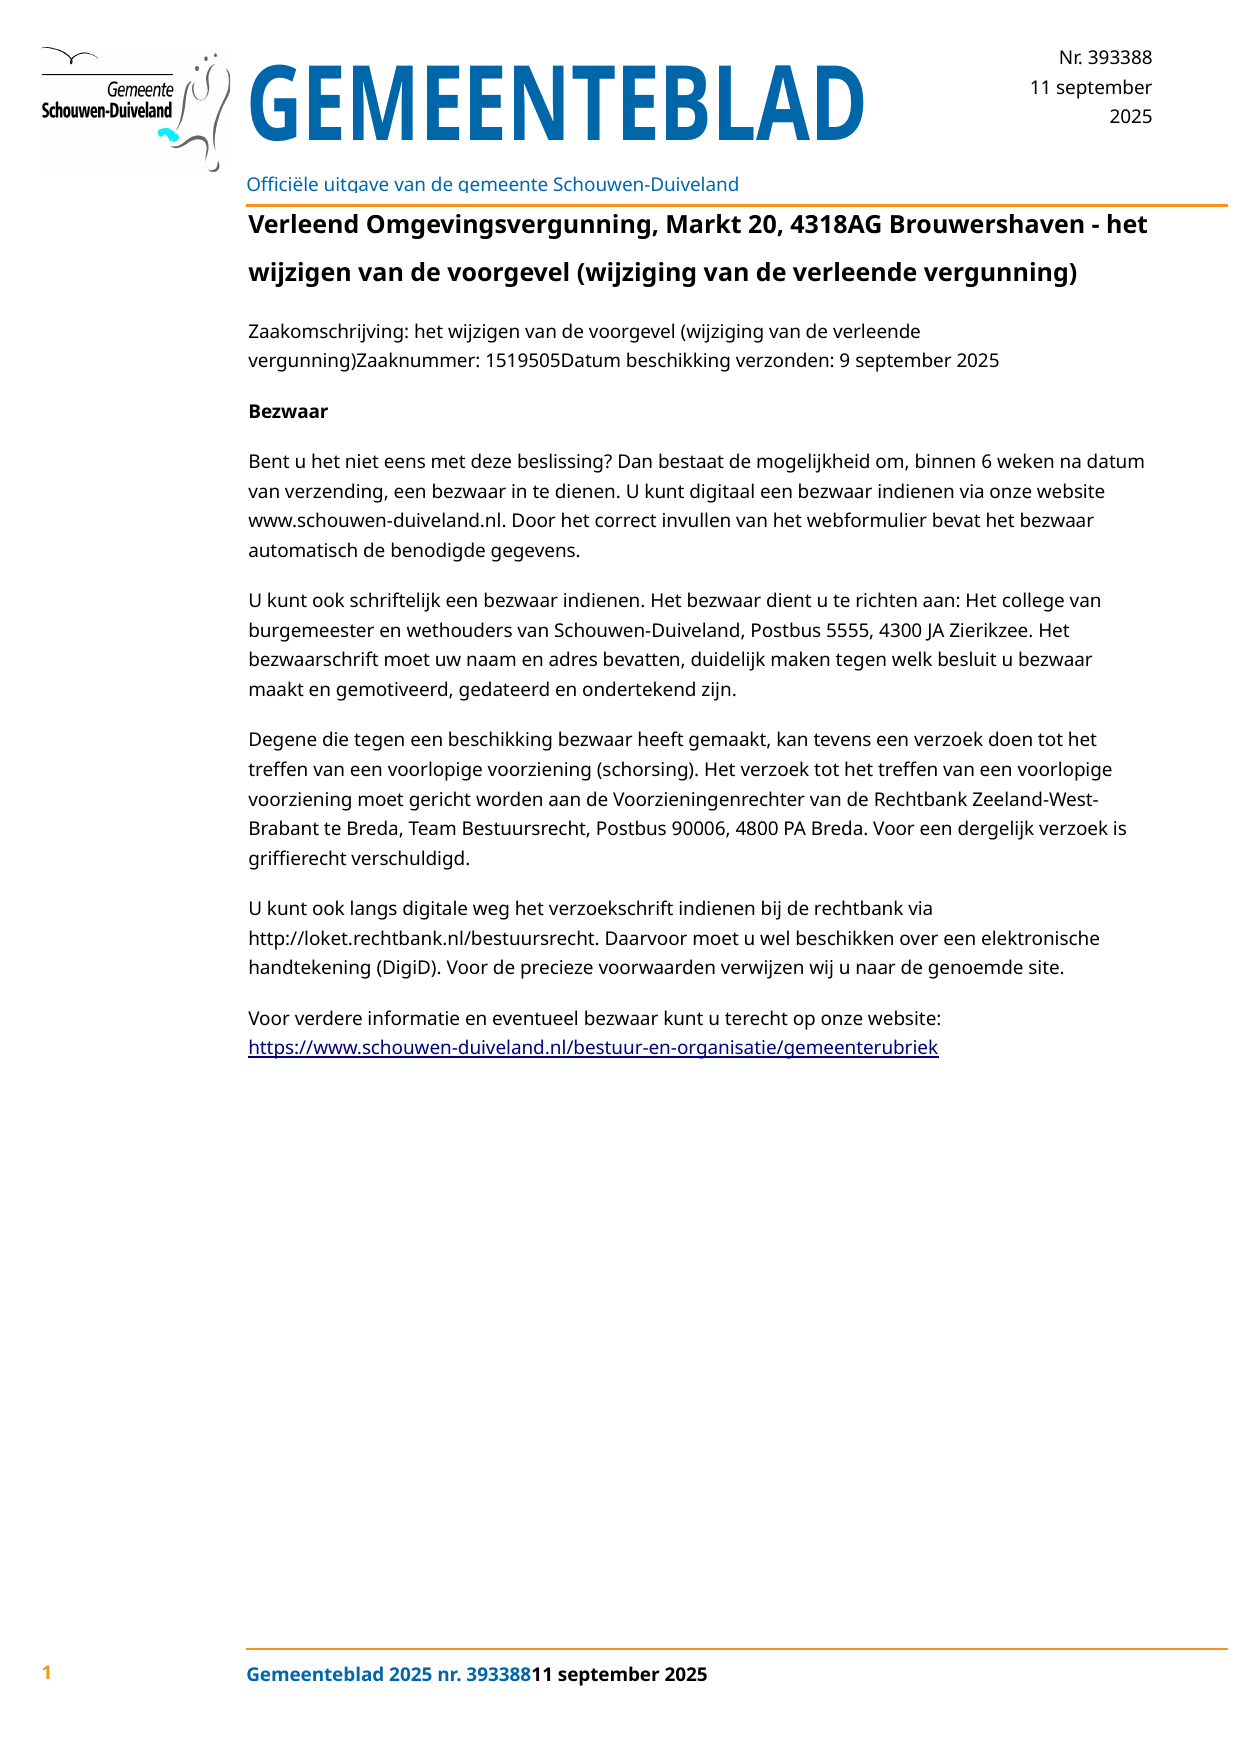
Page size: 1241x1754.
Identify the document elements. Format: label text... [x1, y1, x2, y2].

text Voor verdere informatie en eventueel bezwaar kunt u terecht op onze website: https://www.schouwen-duiveland.nl/bestuur-en-organisatie/gemeenterubriek [248, 1005, 1152, 1060]
text U kunt ook langs digitale weg het verzoekschrift indienen bij de rechtbank via http://loket.rechtbank.nl/bestuursrecht. Daarvoor moet u wel beschikken over een elektronische handtekening (DigiD). Voor de precieze voorwaarden verwijzen wij u naar de genoemde site. [248, 895, 1152, 980]
text Zaakomschrijving: het wijzigen van de voorgevel (wijziging van de verleende vergunning)Zaaknummer: 1519505Datum beschikking verzonden: 9 september 2025 [248, 318, 1152, 373]
text Verleend Omgevingsvergunning, Markt 20, 4318AG Brouwershaven - het wijzigen van de voorgevel (wijziging van de verleende vergunning) [248, 207, 1152, 288]
text U kunt ook schriftelijk een bezwaar indienen. Het bezwaar dient u te richten aan: Het college van burgemeester en wethouders van Schouwen-Duiveland, Postbus 5555, 4300 JA Zierikzee. Het bezwaarschrift moet uw naam en adres bevatten, duidelijk maken tegen welk besluit u bezwaar maakt en gemotiveerd, gedateerd en ondertekend zijn. [248, 587, 1152, 702]
picture [41, 47, 231, 172]
text Degene die tegen een beschikking bezwaar heeft gemaakt, kan tevens een verzoek doen tot het treffen van een voorlopige voorziening (schorsing). Het verzoek tot het treffen van een voorlopige voorziening moet gericht worden aan de Voorzieningenrechter van de Rechtbank Zeeland-West-Brabant te Breda, Team Bestuursrecht, Postbus 90006, 4800 PA Breda. Voor een dergelijk verzoek is griffierecht verschuldigd. [248, 727, 1152, 871]
text Bezwaar [248, 398, 1152, 424]
text Bent u het niet eens met deze beslissing? Dan bestaat de mogelijkheid om, binnen 6 weken na datum van verzending, een bezwaar in te dienen. U kunt digitaal een bezwaar indienen via onze website www.schouwen-duiveland.nl. Door het correct invullen van het webformulier bevat het bezwaar automatisch de benodigde gegevens. [248, 448, 1152, 563]
